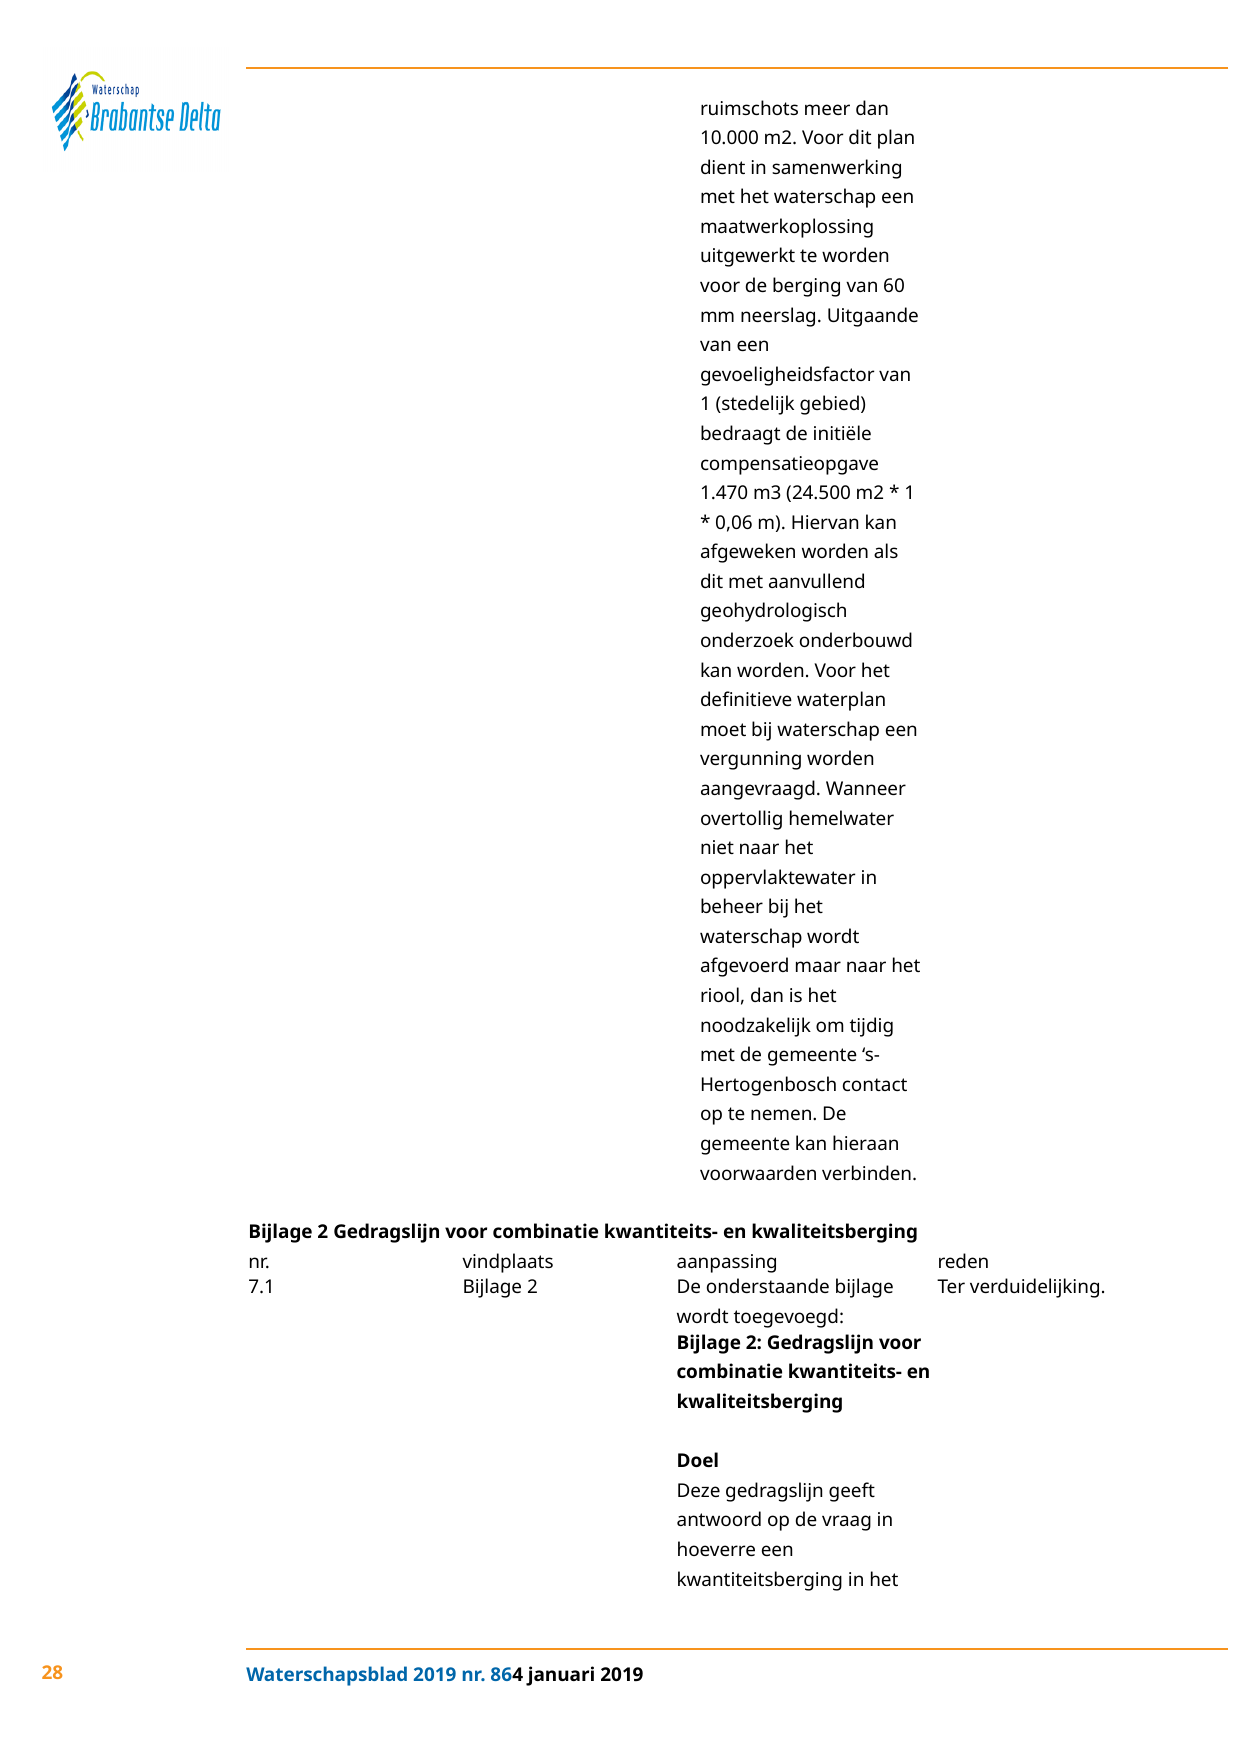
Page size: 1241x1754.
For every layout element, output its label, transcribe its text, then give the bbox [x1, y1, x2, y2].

table_cell [248, 95, 474, 1186]
table_header aanpassing [676, 1248, 937, 1274]
table_cell De onderstaande bijlage wordt toegevoegd: [676, 1274, 937, 1329]
text Bijlage 2 Gedragslijn voor combinatie kwantiteits- en kwaliteitsberging [248, 1218, 1152, 1244]
table_header reden [937, 1248, 1152, 1274]
table_cell [248, 1329, 462, 1591]
table_cell ruimschots meer dan 10.000 m2. Voor dit plan dient in samenwerking met het waterschap een maatwerkoplossing uitgewerkt te worden voor de berging van 60 mm neerslag. Uitgaande van een gevoeligheidsfactor van 1 (stedelijk gebied) bedraagt de initiële compensatieopgave 1.470 m3 (24.500 m2 * 1 * 0,06 m). Hiervan kan afgeweken worden als dit met aanvullend geohydrologisch onderzoek onderbouwd kan worden. Voor het definitieve waterplan moet bij waterschap een vergunning worden aangevraagd. Wanneer overtollig hemelwater niet naar het oppervlaktewater in beheer bij het waterschap wordt afgevoerd maar naar het riool, dan is het noodzakelijk om tijdig met de gemeente ‘s-Hertogenbosch contact op te nemen. De gemeente kan hieraan voorwaarden verbinden. [700, 95, 926, 1186]
table_cell [462, 1329, 676, 1591]
picture [41, 47, 231, 172]
table_cell [937, 1329, 1152, 1591]
table_cell [474, 95, 700, 1186]
table_cell Bijlage 2: Gedragslijn voor combinatie kwantiteits- en kwaliteitsberging Doel Deze gedragslijn geeft antwoord op de vraag in hoeverre een kwantiteitsberging in het [676, 1329, 937, 1591]
table_cell Ter verduidelijking. [937, 1274, 1152, 1329]
table_cell [926, 95, 1152, 1186]
table_header nr. [248, 1248, 462, 1274]
table_header vindplaats [462, 1248, 676, 1274]
table_cell 7.1 [248, 1274, 462, 1329]
table_cell Bijlage 2 [462, 1274, 676, 1329]
